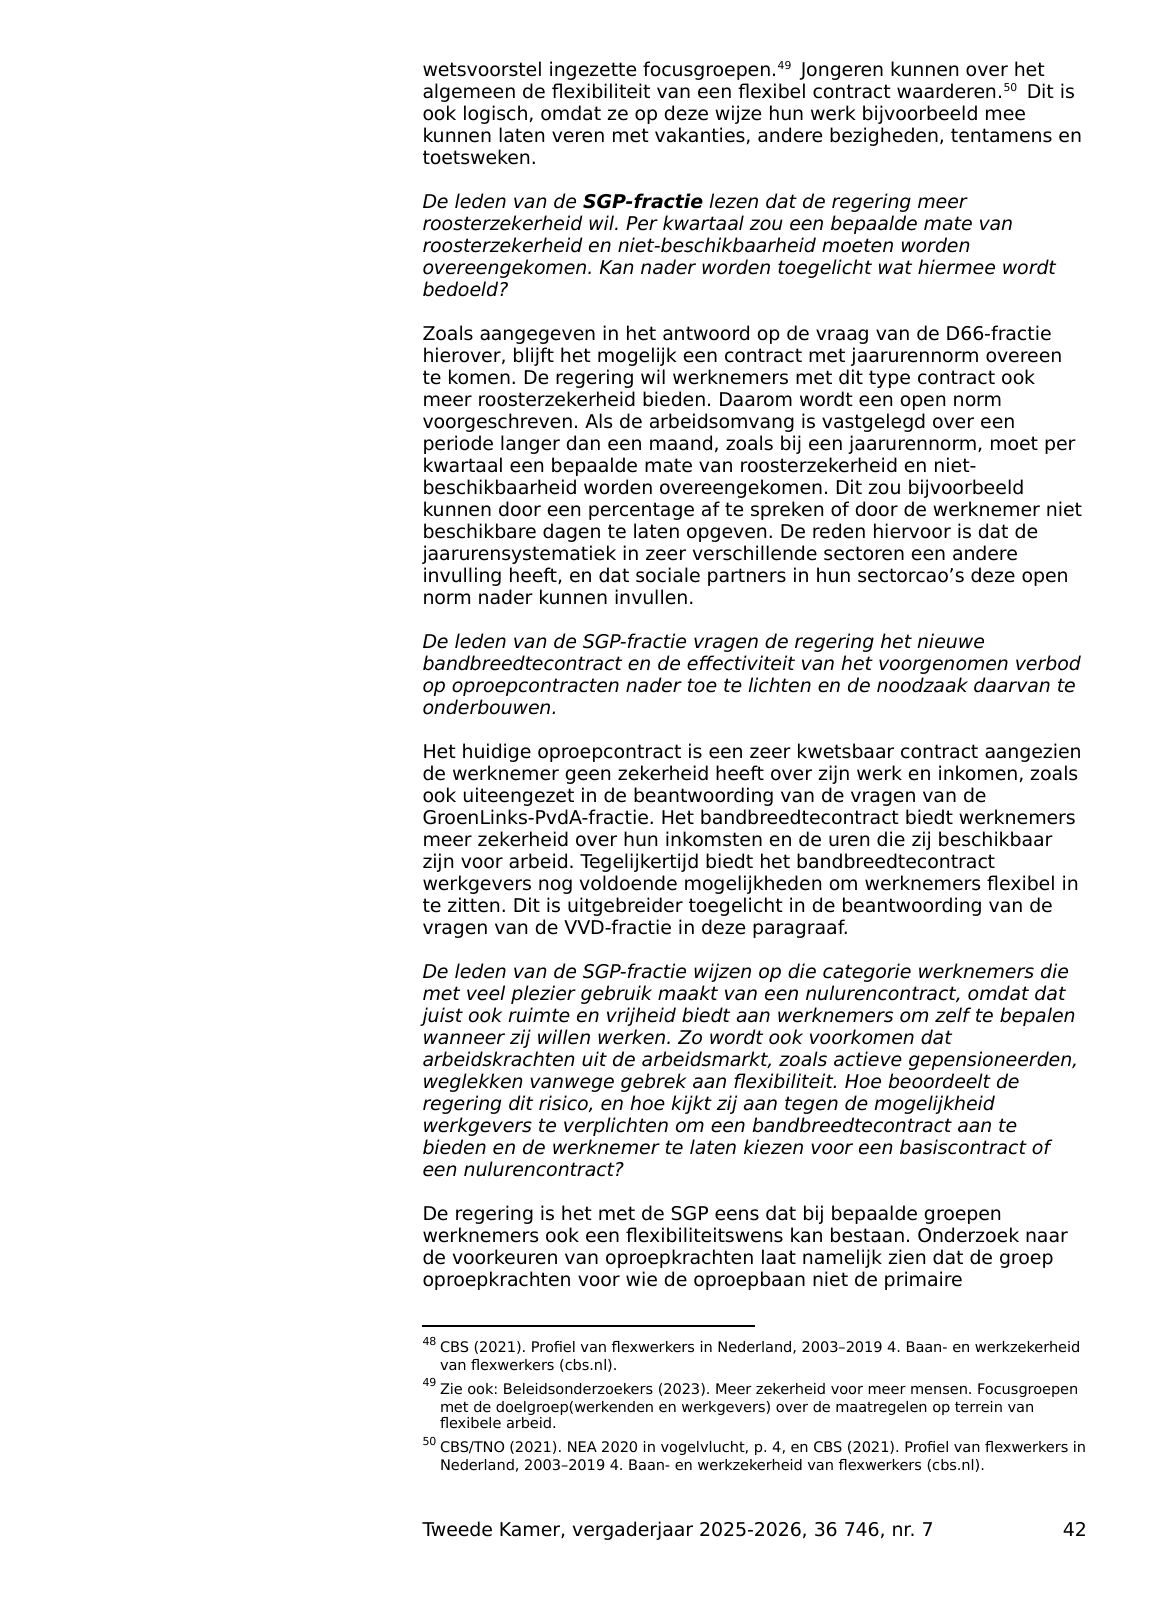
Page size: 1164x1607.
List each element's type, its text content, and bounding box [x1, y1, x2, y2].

text Zie ook: Beleidsonderzoekers (2023). Meer zekerheid voor meer mensen. Focusgroepen met de doelgroep(werkenden en werkgevers) over de maatregelen op terrein van flexibele arbeid. [422, 1377, 1087, 1432]
text CBS/TNO (2021). NEA 2020 in vogelvlucht, p. 4, en CBS (2021). Profiel van flexwerkers in Nederland, 2003–2019 4. Baan- en werkzekerheid van flexwerkers (cbs.nl). [422, 1435, 1087, 1474]
text wetsvoorstel ingezette focusgroepen. Jongeren kunnen over het algemeen de flexibiliteit van een flexibel contract waarderen. Dit is ook logisch, omdat ze op deze wijze hun werk bijvoorbeeld mee kunnen laten veren met vakanties, andere bezigheden, tentamens en toetsweken. [422, 59, 1087, 169]
text Het huidige oproepcontract is een zeer kwetsbaar contract aangezien de werknemer geen zekerheid heeft over zijn werk en inkomen, zoals ook uiteengezet in de beantwoording van de vragen van de GroenLinks-PvdA-fractie. Het bandbreedtecontract biedt werknemers meer zekerheid over hun inkomsten en de uren die zij beschikbaar zijn voor arbeid. Tegelijkertijd biedt het bandbreedtecontract werkgevers nog voldoende mogelijkheden om werknemers flexibel in te zitten. Dit is uitgebreider toegelicht in de beantwoording van de vragen van de VVD-fractie in deze paragraaf. [422, 741, 1087, 939]
text De leden van de SGP-fractie wijzen op die categorie werknemers die met veel plezier gebruik maakt van een nulurencontract, omdat dat juist ook ruimte en vrijheid biedt aan werknemers om zelf te bepalen wanneer zij willen werken. Zo wordt ook voorkomen dat arbeidskrachten uit de arbeidsmarkt, zoals actieve gepensioneerden, weglekken vanwege gebrek aan flexibiliteit. Hoe beoordeelt de regering dit risico, en hoe kijkt zij aan tegen de mogelijkheid werkgevers te verplichten om een bandbreedtecontract aan te bieden en de werknemer te laten kiezen voor een basiscontract of een nulurencontract? [422, 961, 1087, 1181]
text Zoals aangegeven in het antwoord op de vraag van de D66-fractie hierover, blijft het mogelijk een contract met jaarurennorm overeen te komen. De regering wil werknemers met dit type contract ook meer roosterzekerheid bieden. Daarom wordt een open norm voorgeschreven. Als de arbeidsomvang is vastgelegd over een periode langer dan een maand, zoals bij een jaarurennorm, moet per kwartaal een bepaalde mate van roosterzekerheid en niet-beschikbaarheid worden overeengekomen. Dit zou bijvoorbeeld kunnen door een percentage af te spreken of door de werknemer niet beschikbare dagen te laten opgeven. De reden hiervoor is dat de jaarurensystematiek in zeer verschillende sectoren een andere invulling heeft, en dat sociale partners in hun sectorcao’s deze open norm nader kunnen invullen. [422, 323, 1087, 609]
text De leden van de SGP-fractie lezen dat de regering meer roosterzekerheid wil. Per kwartaal zou een bepaalde mate van roosterzekerheid en niet-beschikbaarheid moeten worden overeengekomen. Kan nader worden toegelicht wat hiermee wordt bedoeld? [422, 191, 1087, 301]
text De regering is het met de SGP eens dat bij bepaalde groepen werknemers ook een flexibiliteitswens kan bestaan. Onderzoek naar de voorkeuren van oproepkrachten laat namelijk zien dat de groep oproepkrachten voor wie de oproepbaan niet de primaire [422, 1203, 1087, 1291]
text De leden van de SGP-fractie vragen de regering het nieuwe bandbreedtecontract en de effectiviteit van het voorgenomen verbod op oproepcontracten nader toe te lichten en de noodzaak daarvan te onderbouwen. [422, 631, 1087, 719]
text CBS (2021). Profiel van flexwerkers in Nederland, 2003–2019 4. Baan- en werkzekerheid van flexwerkers (cbs.nl). [422, 1335, 1087, 1374]
